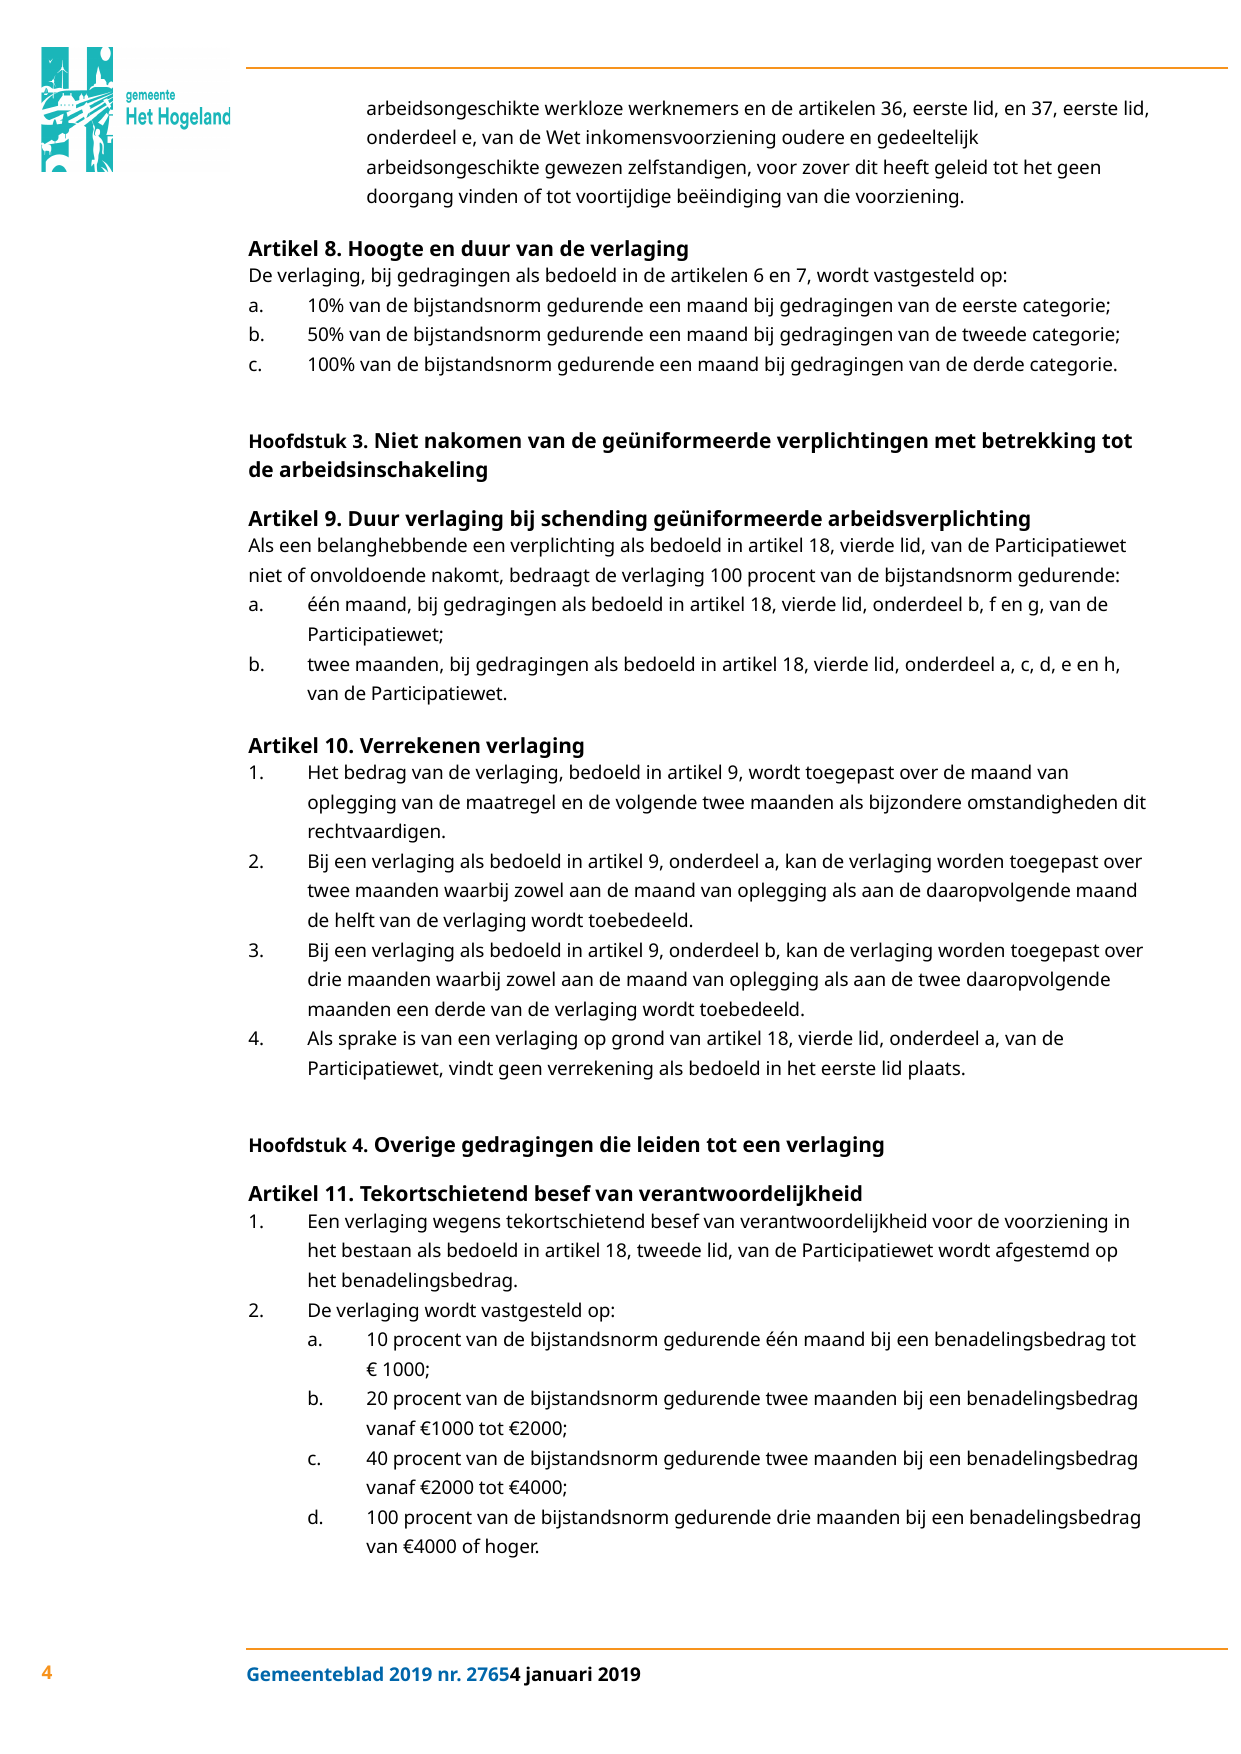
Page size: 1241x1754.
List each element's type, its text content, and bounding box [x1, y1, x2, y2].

text Als een belanghebbende een verplichting als bedoeld in artikel 18, vierde lid, van de Participatiewet niet of onvoldoende nakomt, bedraagt de verlaging 100 procent van de bijstandsnorm gedurende: [248, 532, 1152, 588]
text Artikel 10. Verrekenen verlaging [248, 731, 1152, 759]
list Bij een verlaging als bedoeld in artikel 9, onderdeel b, kan de verlaging worden toegepast over drie maanden waarbij zowel aan de maand van oplegging als aan de twee daaropvolgende maanden een derde van de verlaging wordt toebedeeld. [248, 937, 1152, 1022]
list Bij een verlaging als bedoeld in artikel 9, onderdeel a, kan de verlaging worden toegepast over twee maanden waarbij zowel aan de maand van oplegging als aan de daaropvolgende maand de helft van de verlaging wordt toebedeeld. [248, 848, 1152, 933]
text Artikel 8. Hoogte en duur van de verlaging [248, 234, 1152, 262]
text Artikel 11. Tekortschietend besef van verantwoordelijkheid [248, 1179, 1152, 1208]
text Hoofdstuk 4. Overige gedragingen die leiden tot een verlaging [248, 1130, 1152, 1159]
list Een verlaging wegens tekortschietend besef van verantwoordelijkheid voor de voorziening in het bestaan als bedoeld in artikel 18, tweede lid, van de Participatiewet wordt afgestemd op het benadelingsbedrag. [248, 1208, 1152, 1293]
list 10 procent van de bijstandsnorm gedurende één maand bij een benadelingsbedrag tot € 1000; [307, 1326, 1152, 1382]
list twee maanden, bij gedragingen als bedoeld in artikel 18, vierde lid, onderdeel a, c, d, e en h, van de Participatiewet. [248, 651, 1152, 706]
list De verlaging wordt vastgesteld op: [248, 1297, 1152, 1322]
list arbeidsongeschikte werkloze werknemers en de artikelen 36, eerste lid, en 37, eerste lid, onderdeel e, van de Wet inkomensvoorziening oudere en gedeeltelijk arbeidsongeschikte gewezen zelfstandigen, voor zover dit heeft geleid tot het geen doorgang vinden of tot voortijdige beëindiging van die voorziening. [307, 95, 1152, 209]
list Als sprake is van een verlaging op grond van artikel 18, vierde lid, onderdeel a, van de Participatiewet, vindt geen verrekening als bedoeld in het eerste lid plaats. [248, 1026, 1152, 1081]
list één maand, bij gedragingen als bedoeld in artikel 18, vierde lid, onderdeel b, f en g, van de Participatiewet; [248, 592, 1152, 647]
list 10% van de bijstandsnorm gedurende een maand bij gedragingen van de eerste categorie; [248, 292, 1152, 318]
text Artikel 9. Duur verlaging bij schending geüniformeerde arbeidsverplichting [248, 504, 1152, 532]
list 100% van de bijstandsnorm gedurende een maand bij gedragingen van de derde categorie. [248, 351, 1152, 377]
picture [41, 47, 231, 172]
list 40 procent van de bijstandsnorm gedurende twee maanden bij een benadelingsbedrag vanaf €2000 tot €4000; [307, 1445, 1152, 1500]
text Hoofdstuk 3. Niet nakomen van de geüniformeerde verplichtingen met betrekking tot de arbeidsinschakeling [248, 426, 1152, 483]
list 100 procent van de bijstandsnorm gedurende drie maanden bij een benadelingsbedrag van €4000 of hoger. [307, 1504, 1152, 1559]
list Het bedrag van de verlaging, bedoeld in artikel 9, wordt toegepast over de maand van oplegging van de maatregel en de volgende twee maanden als bijzondere omstandigheden dit rechtvaardigen. [248, 759, 1152, 844]
text De verlaging, bij gedragingen als bedoeld in de artikelen 6 en 7, wordt vastgesteld op: [248, 262, 1152, 288]
list 20 procent van de bijstandsnorm gedurende twee maanden bij een benadelingsbedrag vanaf €1000 tot €2000; [307, 1386, 1152, 1441]
list 50% van de bijstandsnorm gedurende een maand bij gedragingen van de tweede categorie; [248, 322, 1152, 347]
